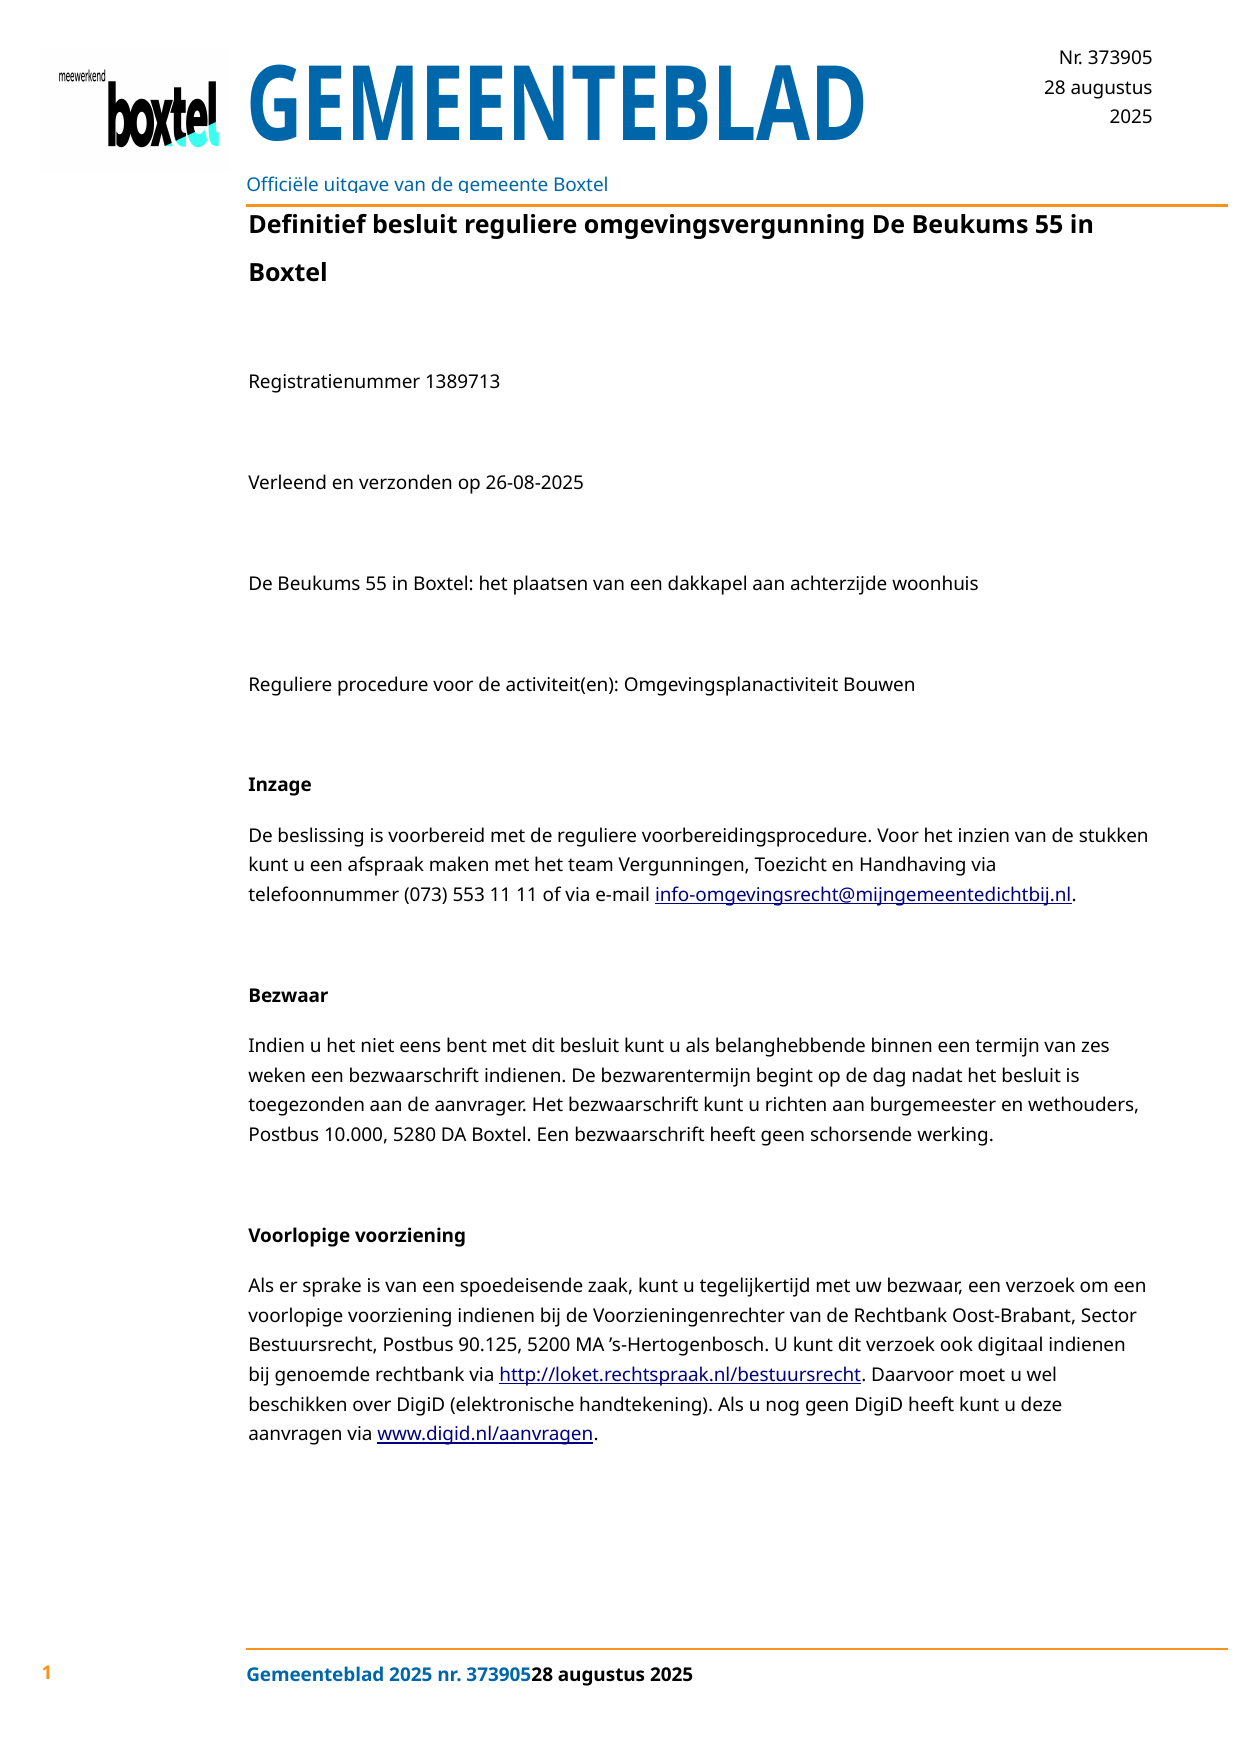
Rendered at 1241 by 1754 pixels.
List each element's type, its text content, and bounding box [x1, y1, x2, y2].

text Inzage [248, 772, 1152, 797]
text De beslissing is voorbereid met de reguliere voorbereidingsprocedure. Voor het inzien van de stukken kunt u een afspraak maken met het team Vergunningen, Toezicht en Handhaving via telefoonnummer (073) 553 11 11 of via e-mail info-omgevingsrecht@mijngemeentedichtbij.nl. [248, 822, 1152, 907]
picture [41, 47, 231, 172]
text Als er sprake is van een spoedeisende zaak, kunt u tegelijkertijd met uw bezwaar, een verzoek om een voorlopige voorziening indienen bij de Voorzieningenrechter van de Rechtbank Oost-Brabant, Sector Bestuursrecht, Postbus 90.125, 5200 MA ’s-Hertogenbosch. U kunt dit verzoek ook digitaal indienen bij genoemde rechtbank via http://loket.rechtspraak.nl/bestuursrecht. Daarvoor moet u wel beschikken over DigiD (elektronische handtekening). Als u nog geen DigiD heeft kunt u deze aanvragen via www.digid.nl/aanvragen. [248, 1272, 1152, 1446]
text Registratienummer 1389713 [248, 368, 1152, 394]
text Definitief besluit reguliere omgevingsvergunning De Beukums 55 in Boxtel [248, 207, 1152, 288]
text Reguliere procedure voor de activiteit(en): Omgevingsplanactiviteit Bouwen [248, 671, 1152, 697]
text Indien u het niet eens bent met dit besluit kunt u als belanghebbende binnen een termijn van zes weken een bezwaarschrift indienen. De bezwarentermijn begint op de dag nadat het besluit is toegezonden aan de aanvrager. Het bezwaarschrift kunt u richten aan burgemeester en wethouders, Postbus 10.000, 5280 DA Boxtel. Een bezwaarschrift heeft geen schorsende werking. [248, 1032, 1152, 1147]
text Voorlopige voorziening [248, 1222, 1152, 1248]
text De Beukums 55 in Boxtel: het plaatsen van een dakkapel aan achterzijde woonhuis [248, 570, 1152, 596]
text Bezwaar [248, 982, 1152, 1008]
text Verleend en verzonden op 26-08-2025 [248, 469, 1152, 495]
